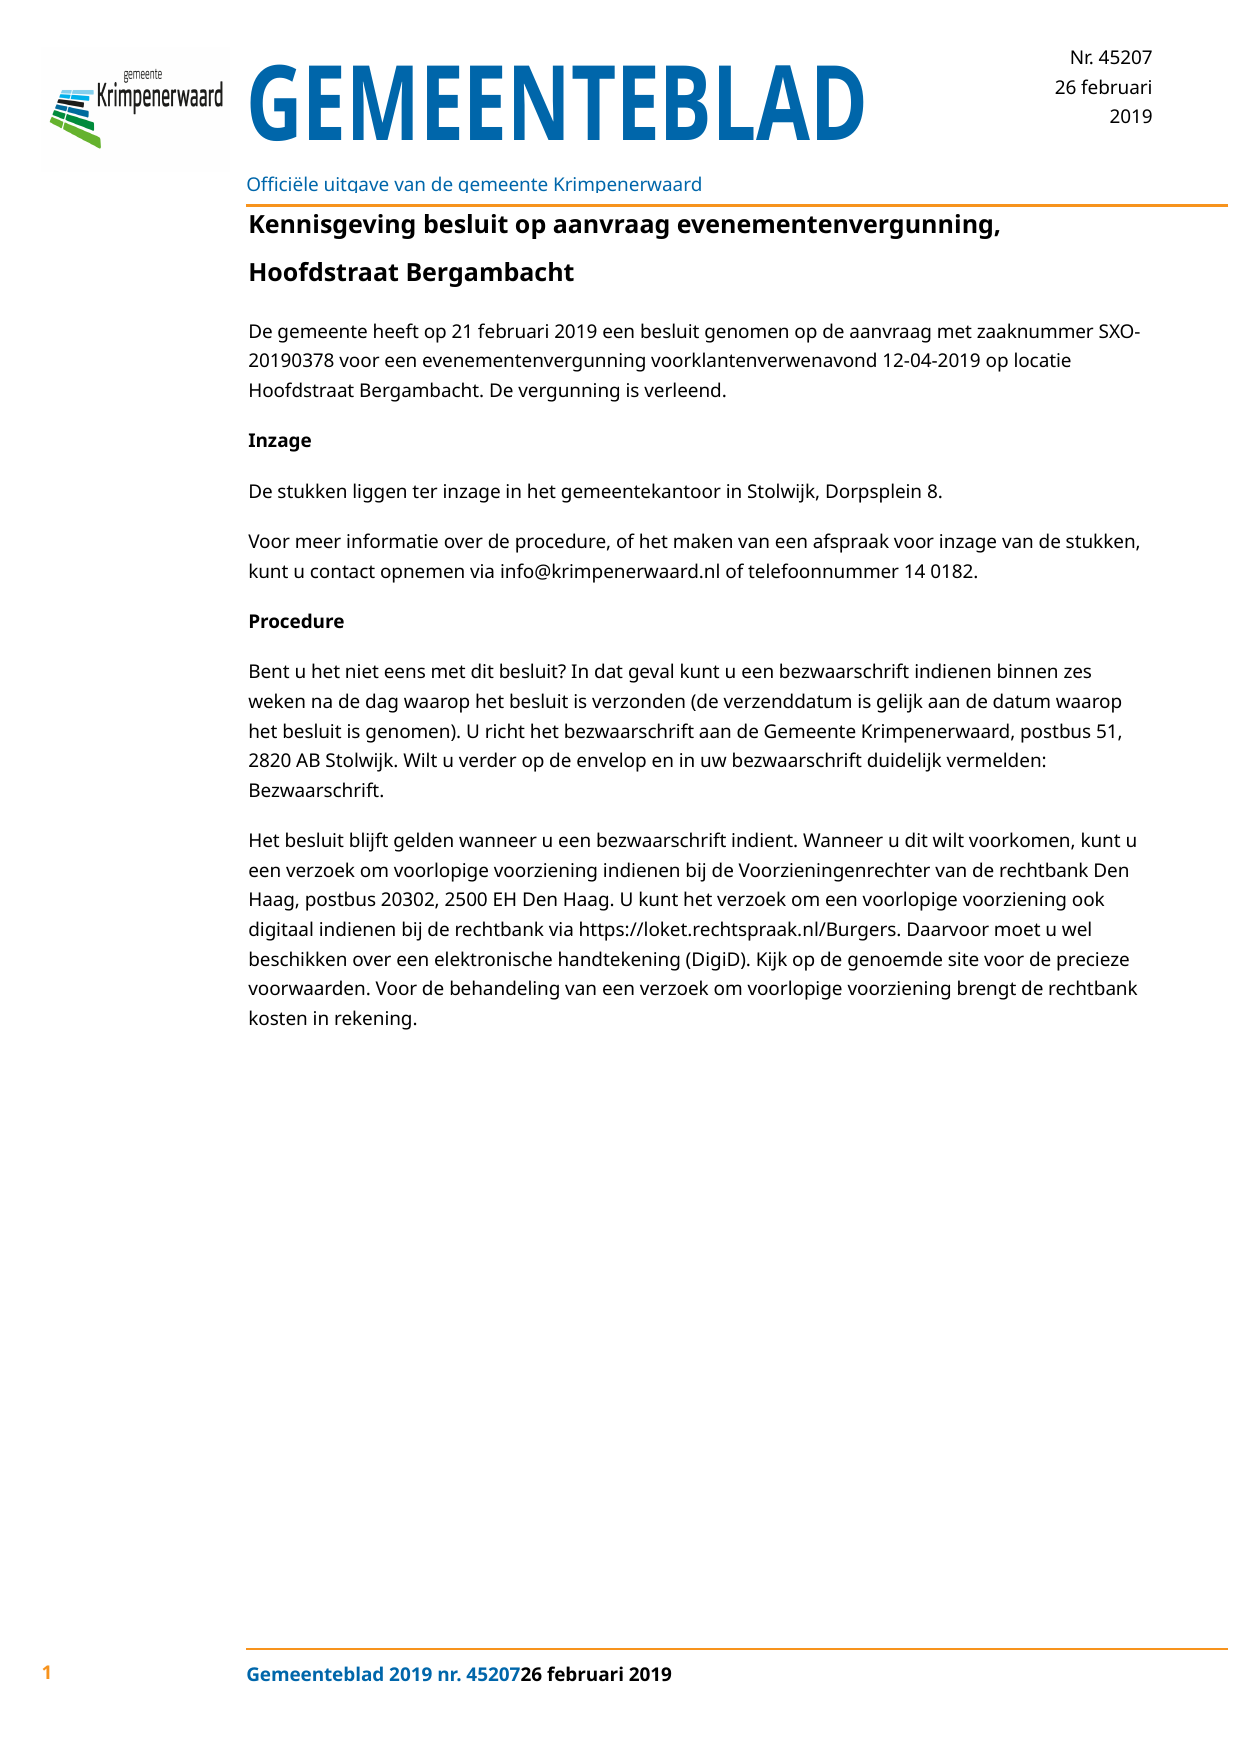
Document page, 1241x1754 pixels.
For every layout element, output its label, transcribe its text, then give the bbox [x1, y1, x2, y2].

text Bent u het niet eens met dit besluit? In dat geval kunt u een bezwaarschrift indienen binnen zes weken na de dag waarop het besluit is verzonden (de verzenddatum is gelijk aan de datum waarop het besluit is genomen). U richt het bezwaarschrift aan de Gemeente Krimpenerwaard, postbus 51, 2820 AB Stolwijk. Wilt u verder op de envelop en in uw bezwaarschrift duidelijk vermelden: Bezwaarschrift. [248, 659, 1152, 803]
text Kennisgeving besluit op aanvraag evenementenvergunning, Hoofdstraat Bergambacht [248, 207, 1152, 288]
text De stukken liggen ter inzage in het gemeentekantoor in Stolwijk, Dorpsplein 8. [248, 478, 1152, 504]
text Inzage [248, 427, 1152, 453]
text De gemeente heeft op 21 februari 2019 een besluit genomen op de aanvraag met zaaknummer SXO-20190378 voor een evenementenvergunning voorklantenverwenavond 12-04-2019 op locatie Hoofdstraat Bergambacht. De vergunning is verleend. [248, 318, 1152, 403]
text Procedure [248, 608, 1152, 634]
picture [41, 47, 231, 172]
text Voor meer informatie over de procedure, of het maken van een afspraak voor inzage van de stukken, kunt u contact opnemen via info@krimpenerwaard.nl of telefoonnummer 14 0182. [248, 528, 1152, 584]
text Het besluit blijft gelden wanneer u een bezwaarschrift indient. Wanneer u dit wilt voorkomen, kunt u een verzoek om voorlopige voorziening indienen bij de Voorzieningenrechter van de rechtbank Den Haag, postbus 20302, 2500 EH Den Haag. U kunt het verzoek om een voorlopige voorziening ook digitaal indienen bij de rechtbank via https://loket.rechtspraak.nl/Burgers. Daarvoor moet u wel beschikken over een elektronische handtekening (DigiD). Kijk op de genoemde site voor de precieze voorwaarden. Voor de behandeling van een verzoek om voorlopige voorziening brengt de rechtbank kosten in rekening. [248, 827, 1152, 1031]
